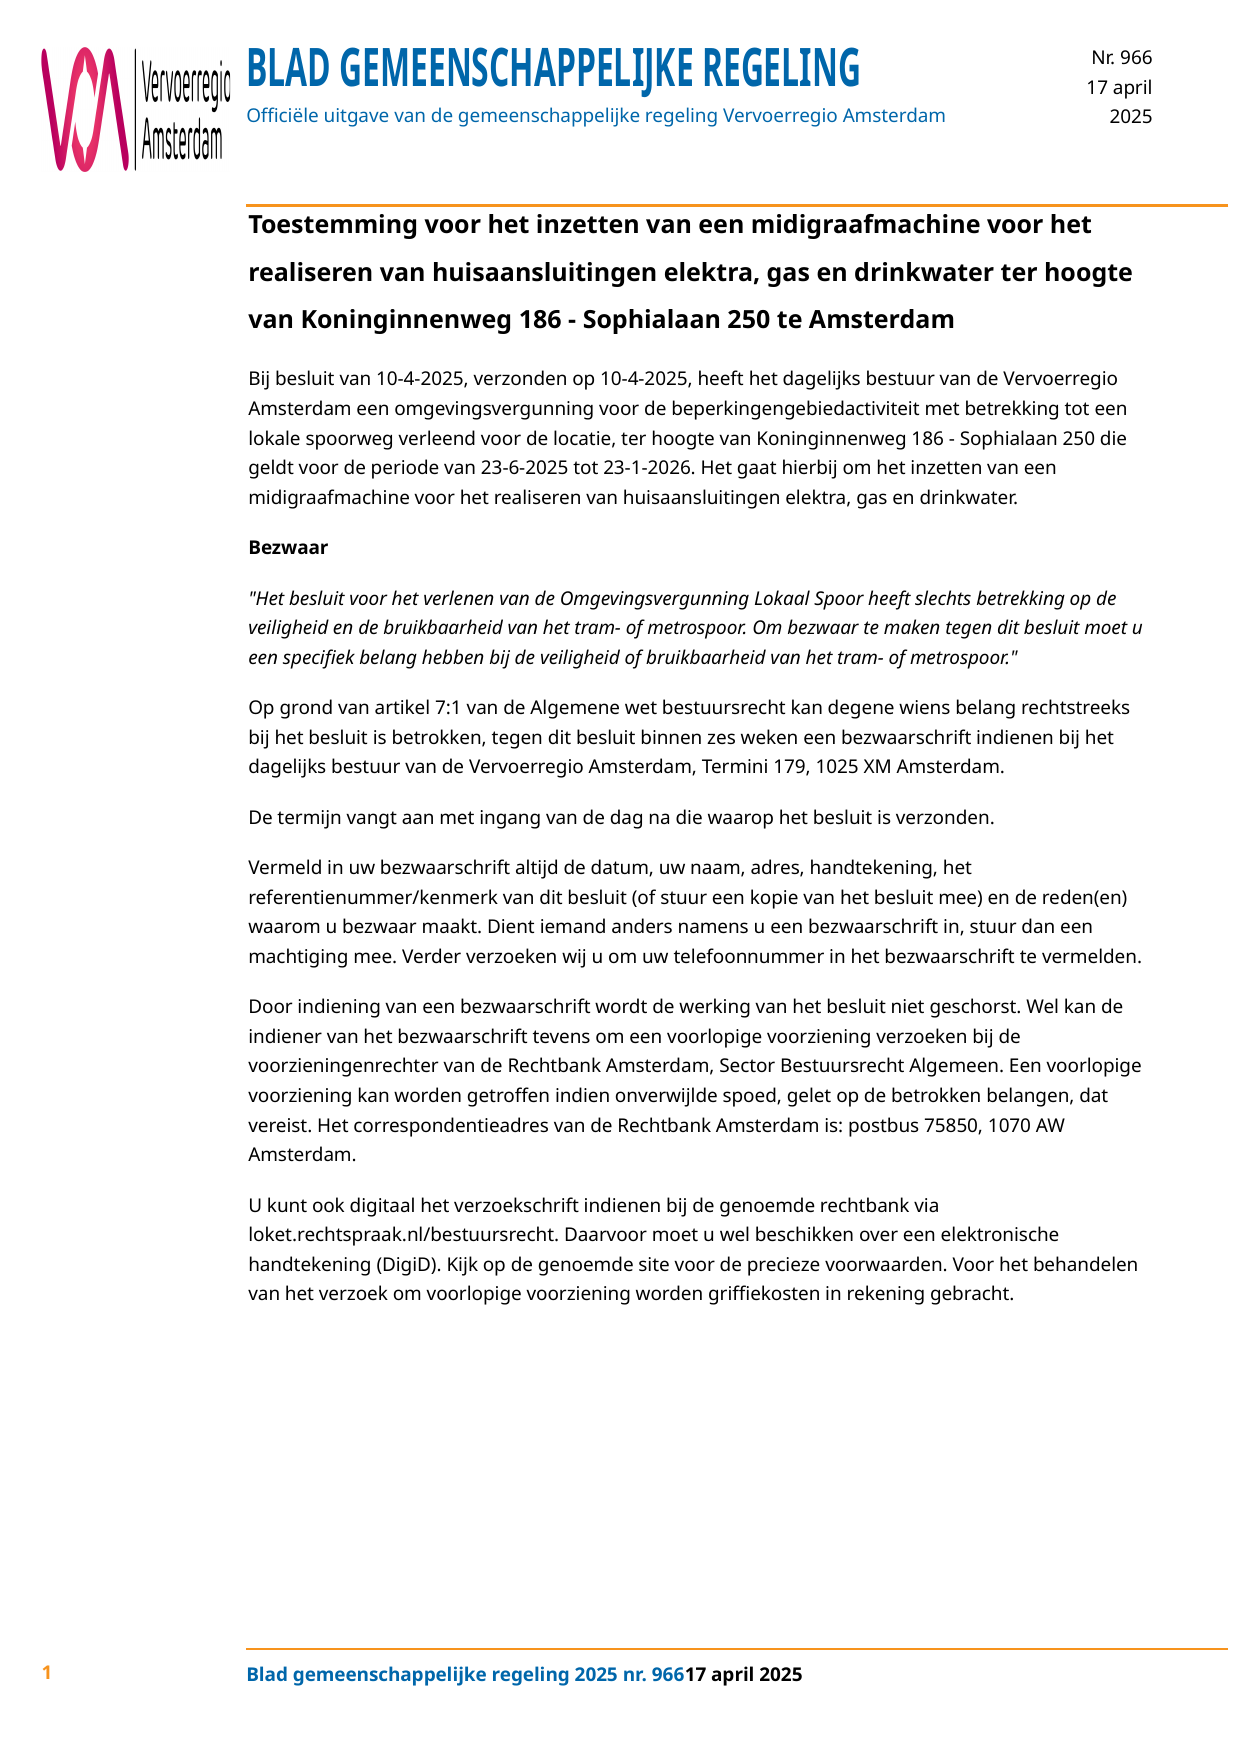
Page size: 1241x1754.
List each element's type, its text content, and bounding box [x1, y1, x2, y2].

text Door indiening van een bezwaarschrift wordt de werking van het besluit niet geschorst. Wel kan de indiener van het bezwaarschrift tevens om een voorlopige voorziening verzoeken bij de voorzieningenrechter van de Rechtbank Amsterdam, Sector Bestuursrecht Algemeen. Een voorlopige voorziening kan worden getroffen indien onverwijlde spoed, gelet op de betrokken belangen, dat vereist. Het correspondentieadres van de Rechtbank Amsterdam is: postbus 75850, 1070 AW Amsterdam. [248, 993, 1152, 1167]
text Bezwaar [248, 534, 1152, 560]
text "Het besluit voor het verlenen van de Omgevingsvergunning Lokaal Spoor heeft slechts betrekking op de veiligheid en de bruikbaarheid van het tram- of metrospoor. Om bezwaar te maken tegen dit besluit moet u een specifiek belang hebben bij de veiligheid of bruikbaarheid van het tram- of metrospoor." [248, 585, 1152, 669]
text Bij besluit van 10-4-2025, verzonden op 10-4-2025, heeft het dagelijks bestuur van de Vervoerregio Amsterdam een omgevingsvergunning voor de beperkingengebiedactiviteit met betrekking tot een lokale spoorweg verleend voor de locatie, ter hoogte van Koninginnenweg 186 - Sophialaan 250 die geldt voor de periode van 23-6-2025 tot 23-1-2026. Het gaat hierbij om het inzetten van een midigraafmachine voor het realiseren van huisaansluitingen elektra, gas en drinkwater. [248, 366, 1152, 509]
picture [41, 47, 231, 172]
text Vermeld in uw bezwaarschrift altijd de datum, uw naam, adres, handtekening, het referentienummer/kenmerk van dit besluit (of stuur een kopie van het besluit mee) en de reden(en) waarom u bezwaar maakt. Dient iemand anders namens u een bezwaarschrift in, stuur dan een machtiging mee. Verder verzoeken wij u om uw telefoonnummer in het bezwaarschrift te vermelden. [248, 854, 1152, 969]
text Toestemming voor het inzetten van een midigraafmachine voor het realiseren van huisaansluitingen elektra, gas en drinkwater ter hoogte van Koninginnenweg 186 - Sophialaan 250 te Amsterdam [248, 207, 1152, 336]
text U kunt ook digitaal het verzoekschrift indienen bij de genoemde rechtbank via loket.rechtspraak.nl/bestuursrecht. Daarvoor moet u wel beschikken over een elektronische handtekening (DigiD). Kijk op de genoemde site voor de precieze voorwaarden. Voor het behandelen van het verzoek om voorlopige voorziening worden griffiekosten in rekening gebracht. [248, 1192, 1152, 1306]
text Op grond van artikel 7:1 van de Algemene wet bestuursrecht kan degene wiens belang rechtstreeks bij het besluit is betrokken, tegen dit besluit binnen zes weken een bezwaarschrift indienen bij het dagelijks bestuur van de Vervoerregio Amsterdam, Termini 179, 1025 XM Amsterdam. [248, 694, 1152, 779]
text De termijn vangt aan met ingang van de dag na die waarop het besluit is verzonden. [248, 804, 1152, 829]
